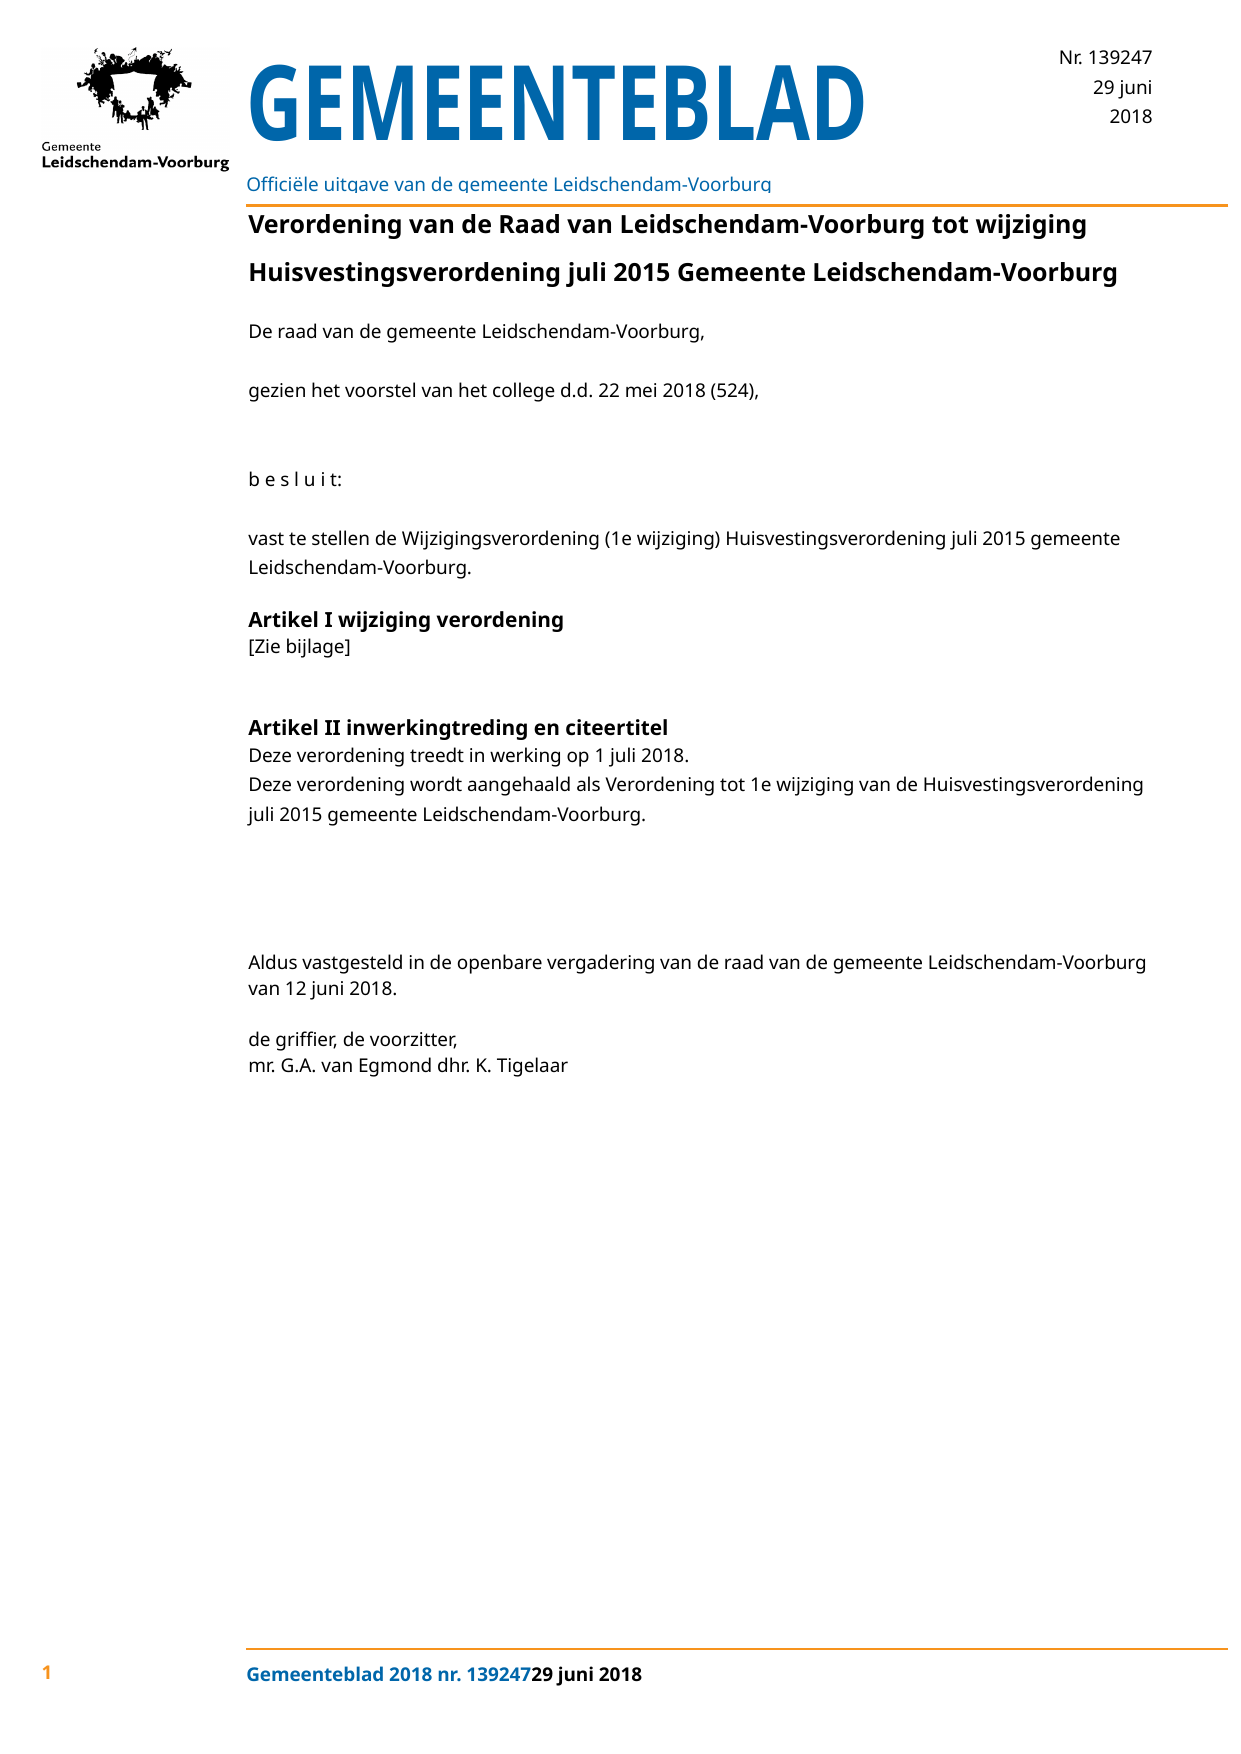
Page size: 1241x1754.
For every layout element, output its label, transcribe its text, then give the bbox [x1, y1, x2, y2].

text [Zie bijlage] [248, 633, 1152, 659]
text Deze verordening wordt aangehaald als Verordening tot 1e wijziging van de Huisvestingsverordening juli 2015 gemeente Leidschendam-Voorburg. [248, 771, 1152, 827]
text Artikel I wijziging verordening [248, 605, 1152, 633]
text Deze verordening treedt in werking op 1 juli 2018. [248, 742, 1152, 768]
text de griffier, de voorzitter, [248, 1026, 1152, 1052]
text Aldus vastgesteld in de openbare vergadering van de raad van de gemeente Leidschendam-Voorburg van 12 juni 2018. [248, 949, 1152, 1000]
text Verordening van de Raad van Leidschendam-Voorburg tot wijziging Huisvestingsverordening juli 2015 Gemeente Leidschendam-Voorburg [248, 207, 1152, 288]
text mr. G.A. van Egmond dhr. K. Tigelaar [248, 1052, 1152, 1078]
text b e s l u i t: [248, 466, 1152, 492]
text De raad van de gemeente Leidschendam-Voorburg, [248, 318, 1152, 344]
text Artikel II inwerkingtreding en citeertitel [248, 713, 1152, 742]
text gezien het voorstel van het college d.d. 22 mei 2018 (524), [248, 377, 1152, 403]
text vast te stellen de Wijzigingsverordening (1e wijziging) Huisvestingsverordening juli 2015 gemeente Leidschendam-Voorburg. [248, 525, 1152, 580]
picture [41, 47, 231, 172]
